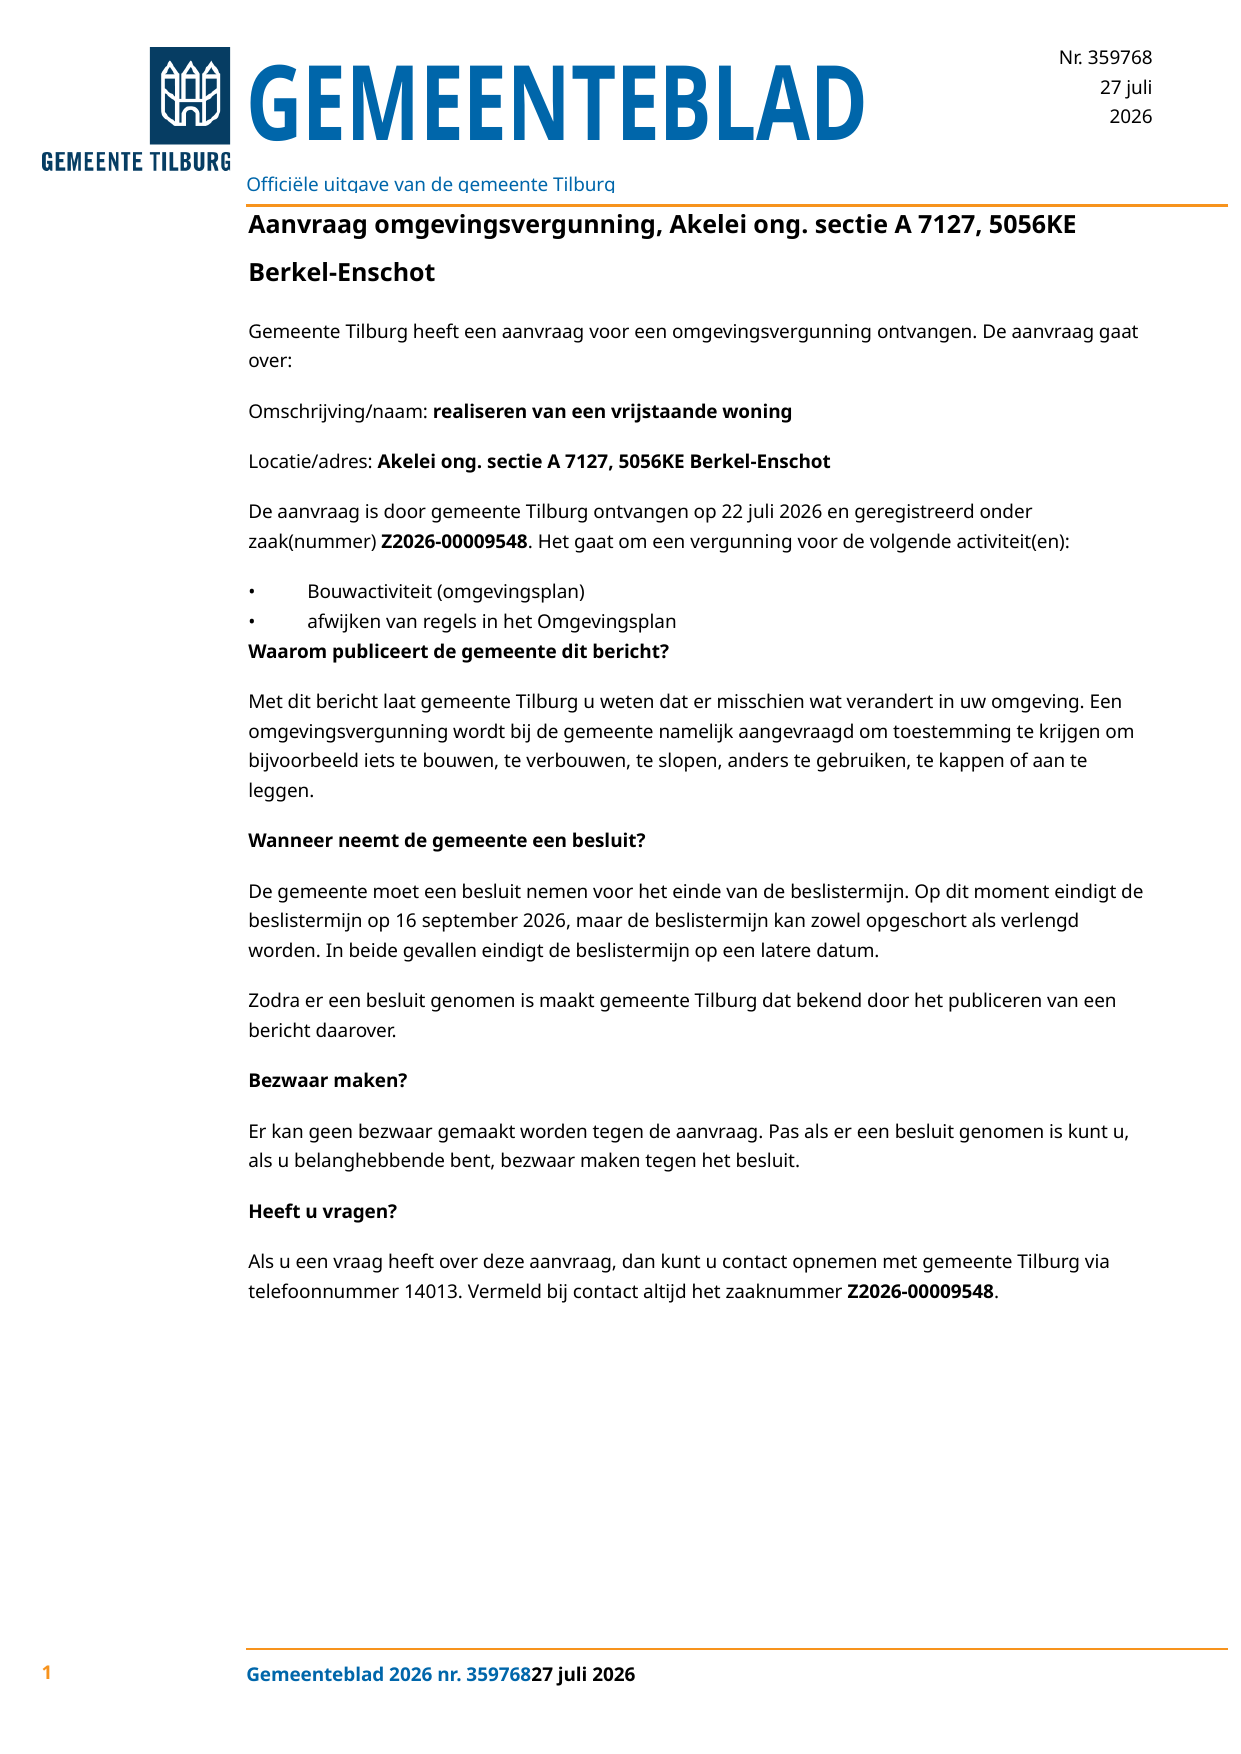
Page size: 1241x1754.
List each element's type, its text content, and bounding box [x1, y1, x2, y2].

list afwijken van regels in het Omgevingsplan [248, 608, 1152, 634]
text Zodra er een besluit genomen is maakt gemeente Tilburg dat bekend door het publiceren van een bericht daarover. [248, 987, 1152, 1043]
text Waarom publiceert de gemeente dit bericht? [248, 638, 1152, 664]
picture [41, 47, 231, 172]
list Bouwactiviteit (omgevingsplan) [248, 579, 1152, 604]
text Aanvraag omgevingsvergunning, Akelei ong. sectie A 7127, 5056KE Berkel-Enschot [248, 207, 1152, 288]
text Met dit bericht laat gemeente Tilburg u weten dat er misschien wat verandert in uw omgeving. Een omgevingsvergunning wordt bij de gemeente namelijk aangevraagd om toestemming te krijgen om bijvoorbeeld iets te bouwen, te verbouwen, te slopen, anders te gebruiken, te kappen of aan te leggen. [248, 688, 1152, 803]
text Gemeente Tilburg heeft een aanvraag voor een omgevingsvergunning ontvangen. De aanvraag gaat over: [248, 318, 1152, 373]
text De gemeente moet een besluit nemen voor het einde van de beslistermijn. Op dit moment eindigt de beslistermijn op 16 september 2026, maar de beslistermijn kan zowel opgeschort als verlengd worden. In beide gevallen eindigt de beslistermijn op een latere datum. [248, 878, 1152, 963]
text Heeft u vragen? [248, 1198, 1152, 1224]
text Bezwaar maken? [248, 1067, 1152, 1093]
text De aanvraag is door gemeente Tilburg ontvangen op 22 juli 2026 en geregistreerd onder zaak(nummer) Z2026-00009548. Het gaat om een vergunning voor de volgende activiteit(en): [248, 499, 1152, 554]
text Omschrijving/naam: realiseren van een vrijstaande woning [248, 398, 1152, 424]
text Locatie/adres: Akelei ong. sectie A 7127, 5056KE Berkel-Enschot [248, 448, 1152, 474]
text Als u een vraag heeft over deze aanvraag, dan kunt u contact opnemen met gemeente Tilburg via telefoonnummer 14013. Vermeld bij contact altijd het zaaknummer Z2026-00009548. [248, 1248, 1152, 1304]
text Wanneer neemt de gemeente een besluit? [248, 827, 1152, 853]
text Er kan geen bezwaar gemaakt worden tegen de aanvraag. Pas als er een besluit genomen is kunt u, als u belanghebbende bent, bezwaar maken tegen het besluit. [248, 1118, 1152, 1173]
